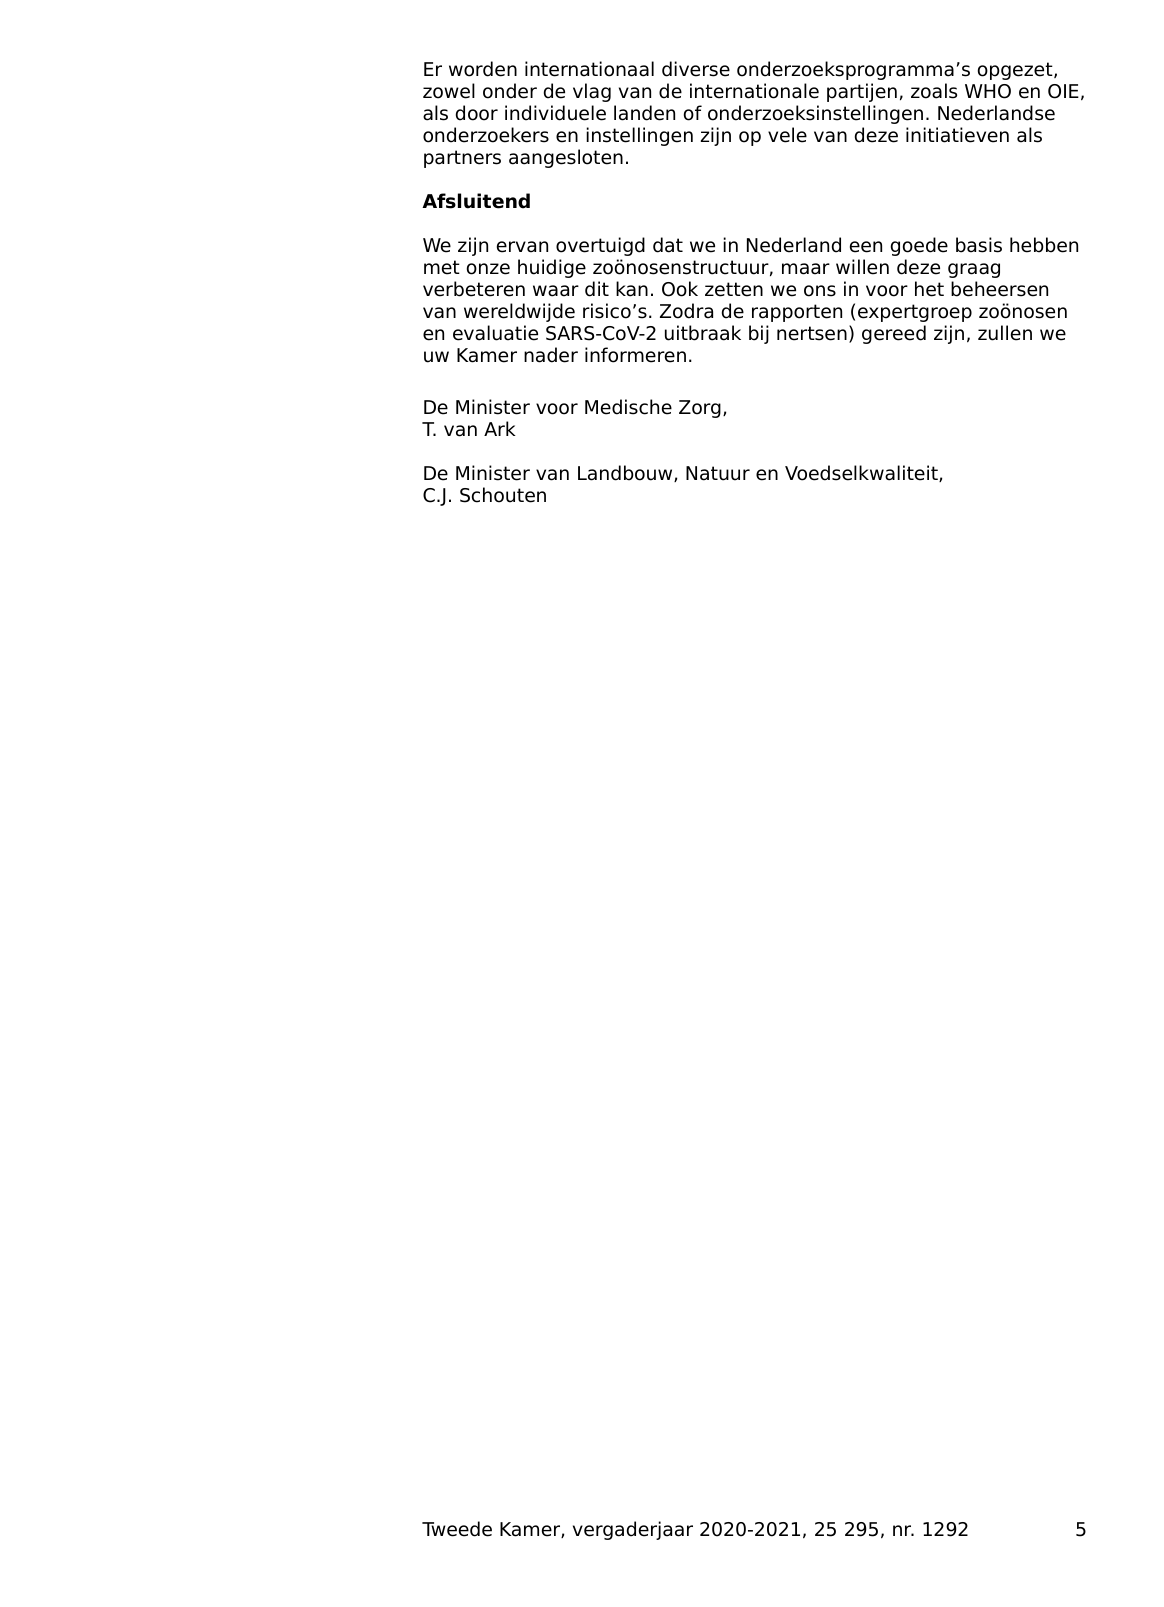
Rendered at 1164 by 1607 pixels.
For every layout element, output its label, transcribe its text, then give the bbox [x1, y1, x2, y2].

text De Minister van Landbouw, Natuur en Voedselkwaliteit, C.J. Schouten [422, 463, 1087, 507]
subtitle Afsluitend [422, 191, 1087, 213]
text De Minister voor Medische Zorg, T. van Ark [422, 397, 1087, 441]
text We zijn ervan overtuigd dat we in Nederland een goede basis hebben met onze huidige zoönosenstructuur, maar willen deze graag verbeteren waar dit kan. Ook zetten we ons in voor het beheersen van wereldwijde risico’s. Zodra de rapporten (expertgroep zoönosen en evaluatie SARS-CoV-2 uitbraak bij nertsen) gereed zijn, zullen we uw Kamer nader informeren. [422, 235, 1087, 367]
text Er worden internationaal diverse onderzoeksprogramma’s opgezet, zowel onder de vlag van de internationale partijen, zoals WHO en OIE, als door individuele landen of onderzoeksinstellingen. Nederlandse onderzoekers en instellingen zijn op vele van deze initiatieven als partners aangesloten. [422, 59, 1087, 169]
